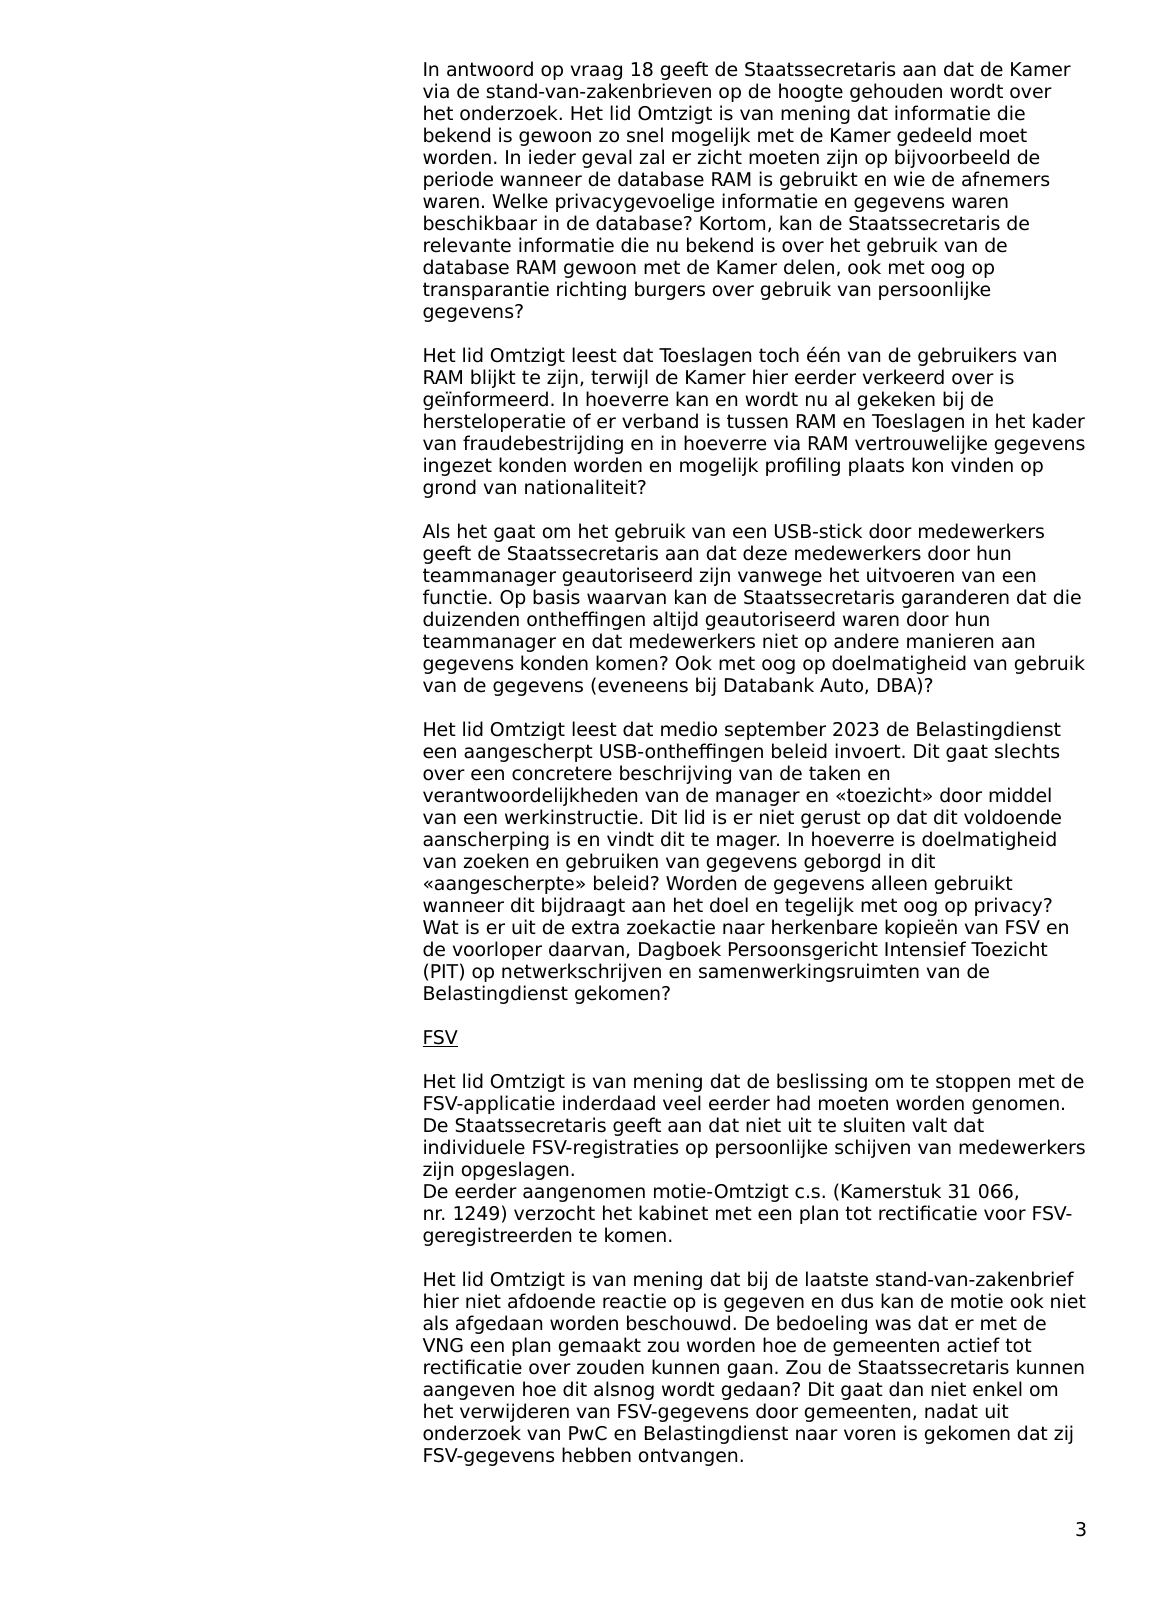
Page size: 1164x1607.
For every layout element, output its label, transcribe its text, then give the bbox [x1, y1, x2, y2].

text In antwoord op vraag 18 geeft de Staatssecretaris aan dat de Kamer via de stand-van-zakenbrieven op de hoogte gehouden wordt over het onderzoek. Het lid Omtzigt is van mening dat informatie die bekend is gewoon zo snel mogelijk met de Kamer gedeeld moet worden. In ieder geval zal er zicht moeten zijn op bijvoorbeeld de periode wanneer de database RAM is gebruikt en wie de afnemers waren. Welke privacygevoelige informatie en gegevens waren beschikbaar in de database? Kortom, kan de Staatssecretaris de relevante informatie die nu bekend is over het gebruik van de database RAM gewoon met de Kamer delen, ook met oog op transparantie richting burgers over gebruik van persoonlijke gegevens? [422, 59, 1087, 323]
text Het lid Omtzigt leest dat Toeslagen toch één van de gebruikers van RAM blijkt te zijn, terwijl de Kamer hier eerder verkeerd over is geïnformeerd. In hoeverre kan en wordt nu al gekeken bij de hersteloperatie of er verband is tussen RAM en Toeslagen in het kader van fraudebestrijding en in hoeverre via RAM vertrouwelijke gegevens ingezet konden worden en mogelijk profiling plaats kon vinden op grond van nationaliteit? [422, 345, 1087, 499]
text Het lid Omtzigt is van mening dat de beslissing om te stoppen met de FSV-applicatie inderdaad veel eerder had moeten worden genomen. De Staatssecretaris geeft aan dat niet uit te sluiten valt dat individuele FSV-registraties op persoonlijke schijven van medewerkers zijn opgeslagen. [422, 1071, 1087, 1181]
text Het lid Omtzigt is van mening dat bij de laatste stand-van-zakenbrief hier niet afdoende reactie op is gegeven en dus kan de motie ook niet als afgedaan worden beschouwd. De bedoeling was dat er met de VNG een plan gemaakt zou worden hoe de gemeenten actief tot rectificatie over zouden kunnen gaan. Zou de Staatssecretaris kunnen aangeven hoe dit alsnog wordt gedaan? Dit gaat dan niet enkel om het verwijderen van FSV-gegevens door gemeenten, nadat uit onderzoek van PwC en Belastingdienst naar voren is gekomen dat zij FSV-gegevens hebben ontvangen. [422, 1269, 1087, 1467]
text Het lid Omtzigt leest dat medio september 2023 de Belastingdienst een aangescherpt USB-ontheffingen beleid invoert. Dit gaat slechts over een concretere beschrijving van de taken en verantwoordelijkheden van de manager en «toezicht» door middel van een werkinstructie. Dit lid is er niet gerust op dat dit voldoende aanscherping is en vindt dit te mager. In hoeverre is doelmatigheid van zoeken en gebruiken van gegevens geborgd in dit «aangescherpte» beleid? Worden de gegevens alleen gebruikt wanneer dit bijdraagt aan het doel en tegelijk met oog op privacy? Wat is er uit de extra zoekactie naar herkenbare kopieën van FSV en de voorloper daarvan, Dagboek Persoonsgericht Intensief Toezicht (PIT) op netwerkschrijven en samenwerkingsruimten van de Belastingdienst gekomen? [422, 719, 1087, 1005]
subtitle FSV [422, 1027, 1087, 1049]
text Als het gaat om het gebruik van een USB-stick door medewerkers geeft de Staatssecretaris aan dat deze medewerkers door hun teammanager geautoriseerd zijn vanwege het uitvoeren van een functie. Op basis waarvan kan de Staatssecretaris garanderen dat die duizenden ontheffingen altijd geautoriseerd waren door hun teammanager en dat medewerkers niet op andere manieren aan gegevens konden komen? Ook met oog op doelmatigheid van gebruik van de gegevens (eveneens bij Databank Auto, DBA)? [422, 521, 1087, 697]
text De eerder aangenomen motie-Omtzigt c.s. (Kamerstuk 31 066, nr. 1249) verzocht het kabinet met een plan tot rectificatie voor FSV-geregistreerden te komen. [422, 1181, 1087, 1247]
